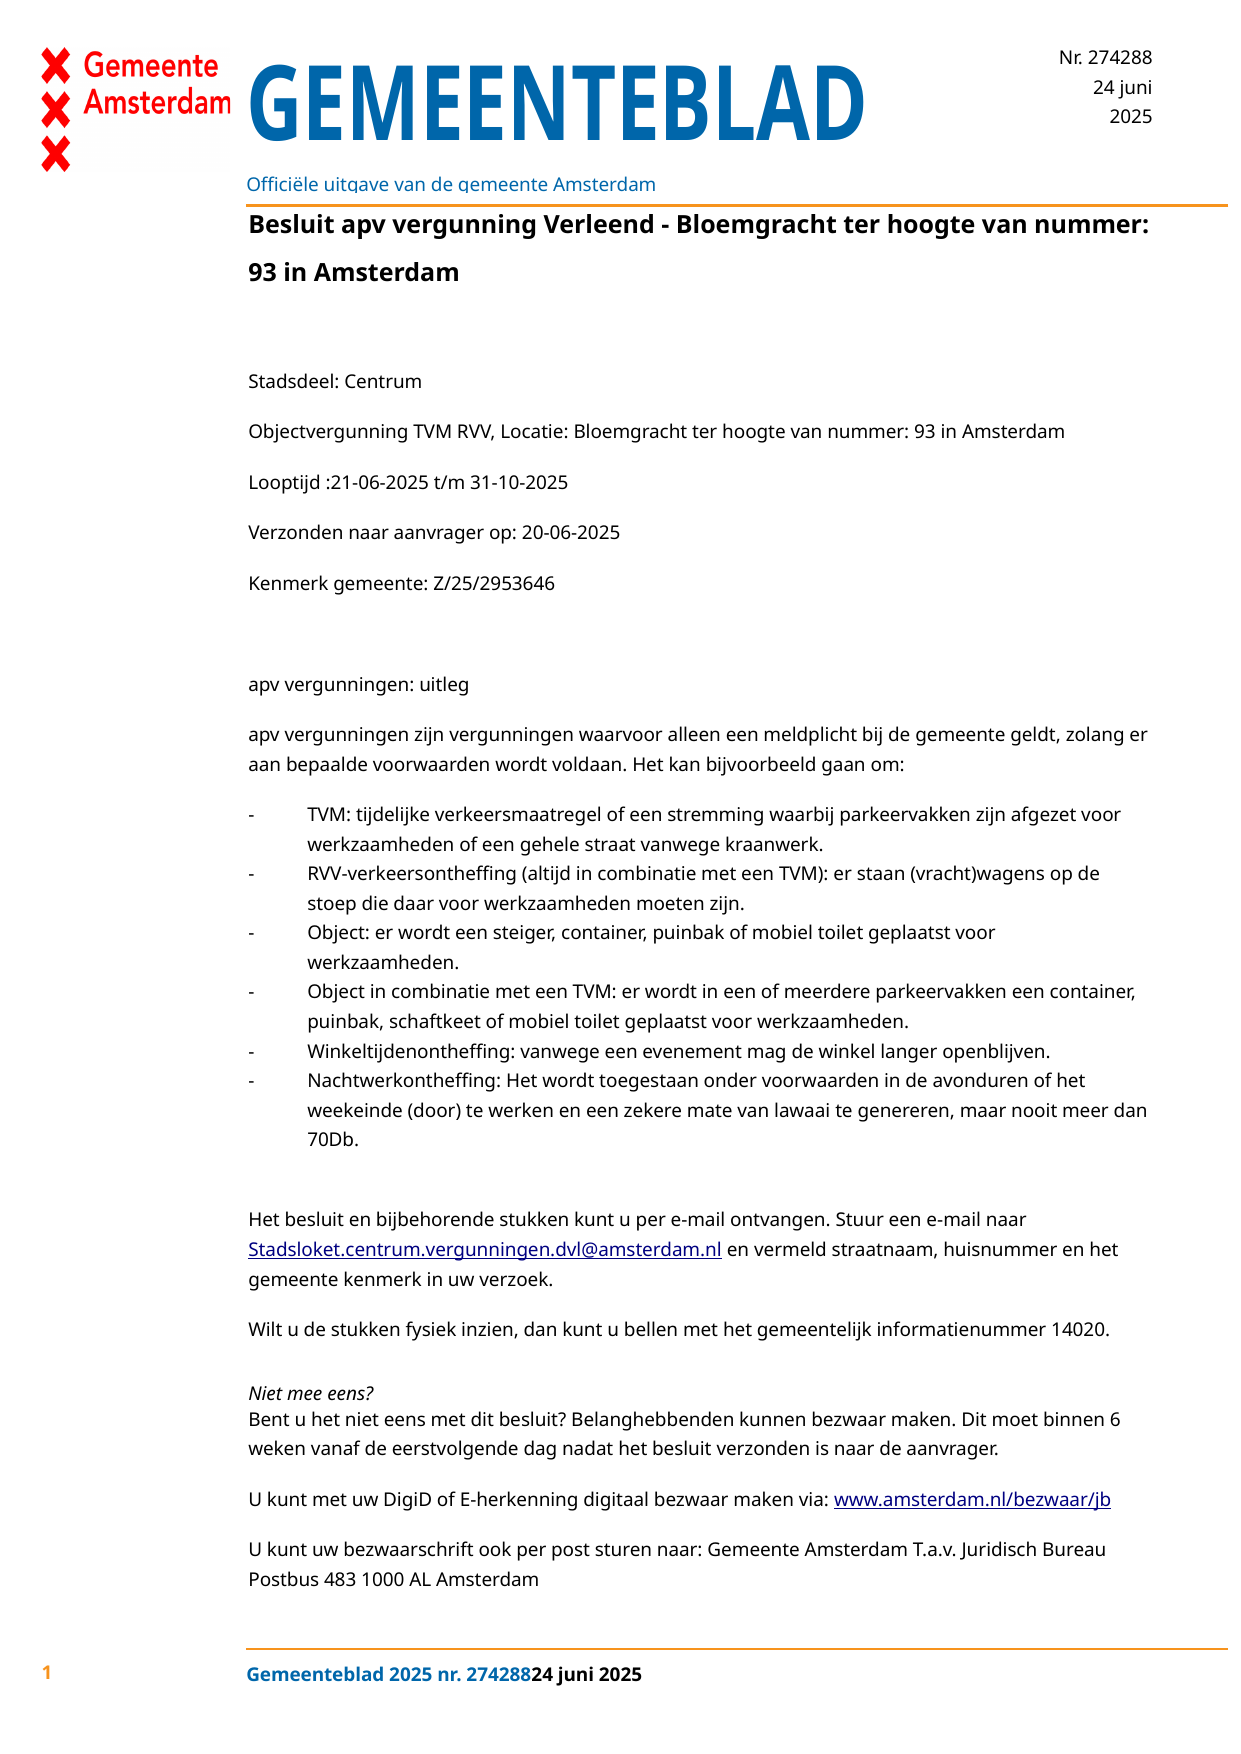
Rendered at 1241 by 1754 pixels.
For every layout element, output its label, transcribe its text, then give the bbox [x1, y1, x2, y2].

text U kunt uw bezwaarschrift ook per post sturen naar: Gemeente Amsterdam T.a.v. Juridisch Bureau Postbus 483 1000 AL Amsterdam [248, 1536, 1152, 1592]
list Nachtwerkontheffing: Het wordt toegestaan onder voorwaarden in de avonduren of het weekeinde (door) te werken en een zekere mate van lawaai te genereren, maar nooit meer dan 70Db. [248, 1067, 1152, 1152]
text Bent u het niet eens met dit besluit? Belanghebbenden kunnen bezwaar maken. Dit moet binnen 6 weken vanaf de eerstvolgende dag nadat het besluit verzonden is naar de aanvrager. [248, 1406, 1152, 1461]
text Het besluit en bijbehorende stukken kunt u per e-mail ontvangen. Stuur een e-mail naar Stadsloket.centrum.vergunningen.dvl@amsterdam.nl en vermeld straatnaam, huisnummer en het gemeente kenmerk in uw verzoek. [248, 1207, 1152, 1292]
list Winkeltijdenontheffing: vanwege een evenement mag de winkel langer openblijven. [248, 1038, 1152, 1064]
text U kunt met uw DigiD of E-herkenning digitaal bezwaar maken via: www.amsterdam.nl/bezwaar/jb [248, 1486, 1152, 1512]
list Object in combinatie met een TVM: er wordt in een of meerdere parkeervakken een container, puinbak, schaftkeet of mobiel toilet geplaatst voor werkzaamheden. [248, 979, 1152, 1034]
text Kenmerk gemeente: Z/25/2953646 [248, 570, 1152, 596]
text Objectvergunning TVM RVV, Locatie: Bloemgracht ter hoogte van nummer: 93 in Amsterdam [248, 419, 1152, 444]
text Verzonden naar aanvrager op: 20-06-2025 [248, 519, 1152, 545]
text Niet mee eens? [248, 1380, 1152, 1406]
text apv vergunningen: uitleg [248, 671, 1152, 697]
text apv vergunningen zijn vergunningen waarvoor alleen een meldplicht bij de gemeente geldt, zolang er aan bepaalde voorwaarden wordt voldaan. Het kan bijvoorbeeld gaan om: [248, 721, 1152, 777]
list Object: er wordt een steiger, container, puinbak of mobiel toilet geplaatst voor werkzaamheden. [248, 919, 1152, 975]
text Stadsdeel: Centrum [248, 368, 1152, 394]
text Besluit apv vergunning Verleend - Bloemgracht ter hoogte van nummer: 93 in Amsterdam [248, 207, 1152, 288]
list TVM: tijdelijke verkeersmaatregel of een stremming waarbij parkeervakken zijn afgezet voor werkzaamheden of een gehele straat vanwege kraanwerk. [248, 801, 1152, 857]
text Looptijd :21-06-2025 t/m 31-10-2025 [248, 469, 1152, 495]
text Wilt u de stukken fysiek inzien, dan kunt u bellen met het gemeentelijk informatienummer 14020. [248, 1316, 1152, 1342]
list RVV-verkeersontheffing (altijd in combinatie met een TVM): er staan (vracht)wagens op de stoep die daar voor werkzaamheden moeten zijn. [248, 860, 1152, 916]
picture [41, 47, 231, 172]
